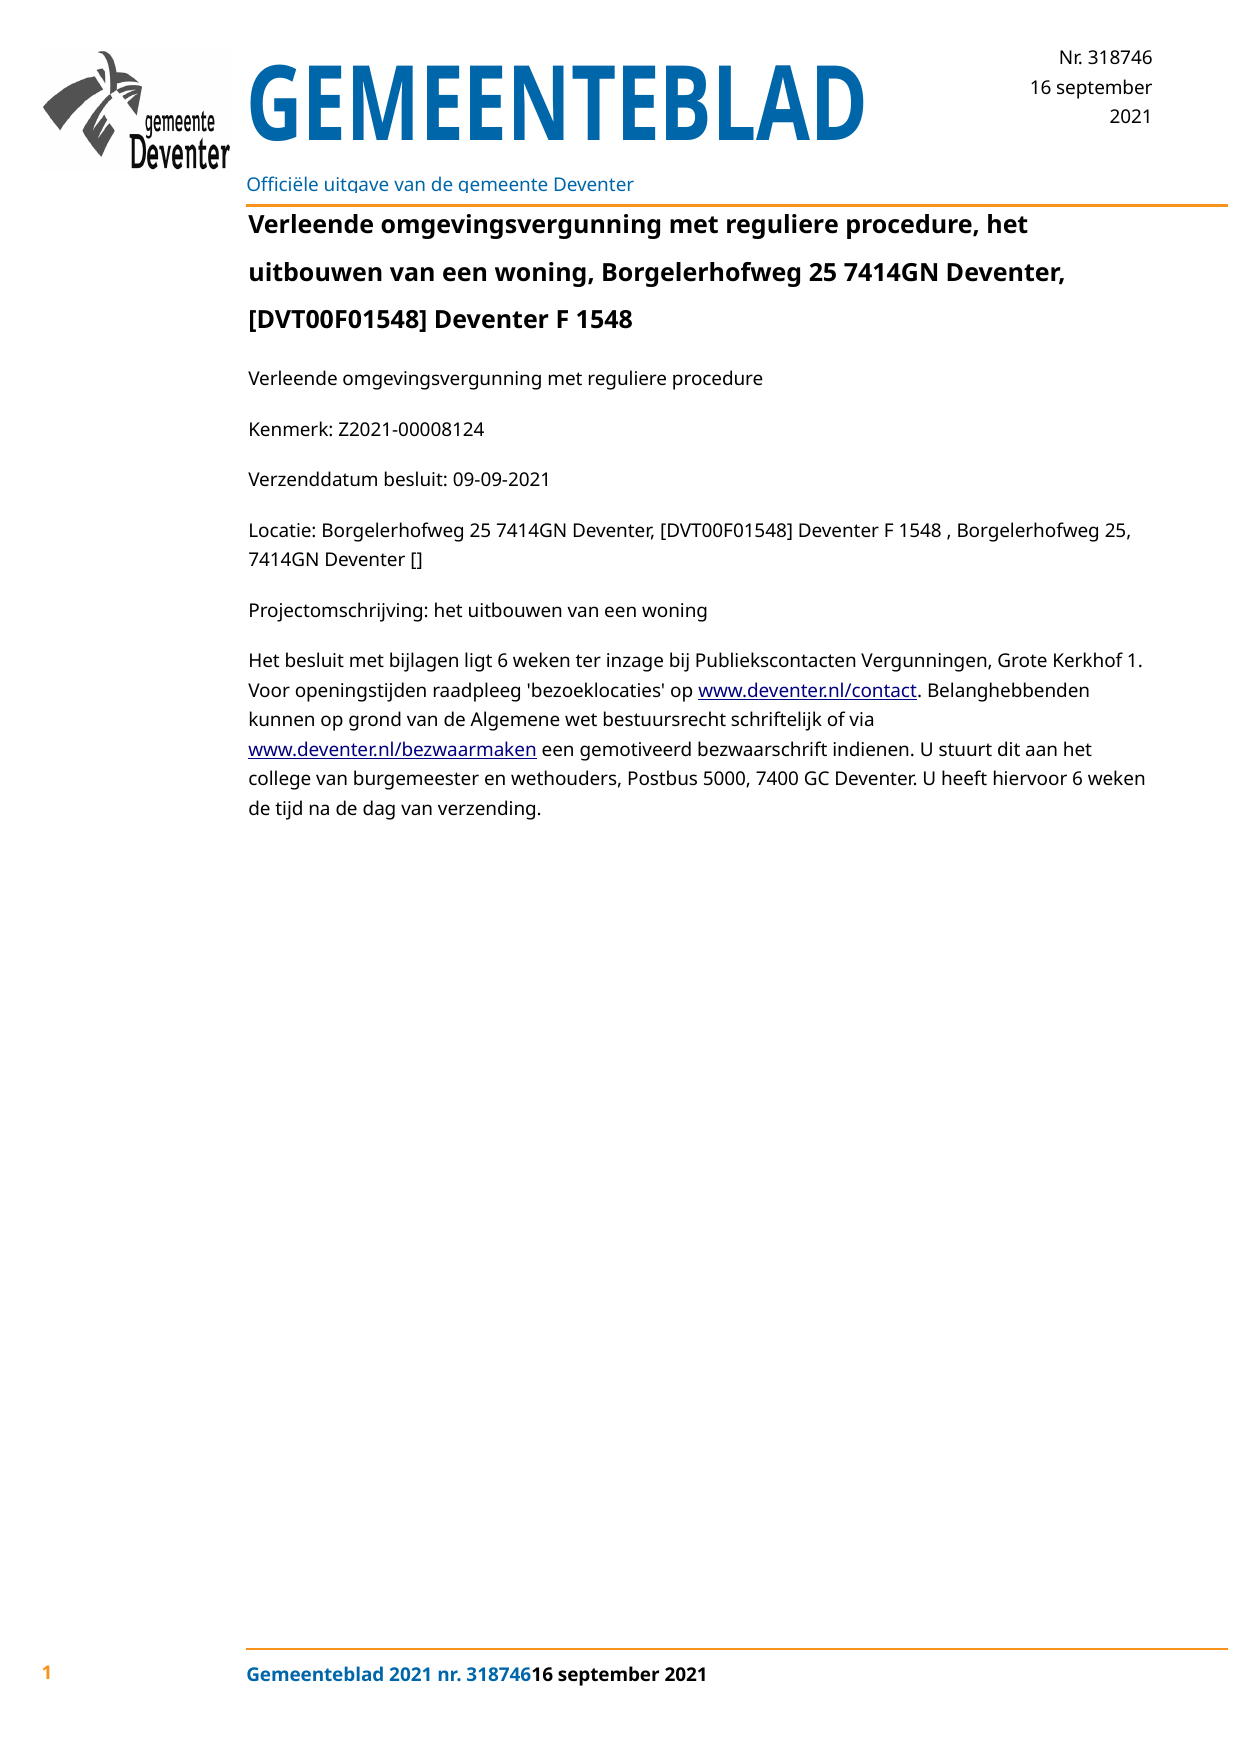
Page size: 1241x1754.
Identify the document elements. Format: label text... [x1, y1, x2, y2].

text Projectomschrijving: het uitbouwen van een woning [248, 597, 1152, 622]
picture [41, 47, 231, 172]
text Verzenddatum besluit: 09-09-2021 [248, 466, 1152, 492]
text Het besluit met bijlagen ligt 6 weken ter inzage bij Publiekscontacten Vergunningen, Grote Kerkhof 1. Voor openingstijden raadpleeg 'bezoeklocaties' op www.deventer.nl/contact. Belanghebbenden kunnen op grond van de Algemene wet bestuursrecht schriftelijk of via www.deventer.nl/bezwaarmaken een gemotiveerd bezwaarschrift indienen. U stuurt dit aan het college van burgemeester en wethouders, Postbus 5000, 7400 GC Deventer. U heeft hiervoor 6 weken de tijd na de dag van verzending. [248, 647, 1152, 821]
text Locatie: Borgelerhofweg 25 7414GN Deventer, [DVT00F01548] Deventer F 1548 , Borgelerhofweg 25, 7414GN Deventer [] [248, 517, 1152, 572]
text Verleende omgevingsvergunning met reguliere procedure, het uitbouwen van een woning, Borgelerhofweg 25 7414GN Deventer, [DVT00F01548] Deventer F 1548 [248, 207, 1152, 336]
text Kenmerk: Z2021-00008124 [248, 416, 1152, 442]
text Verleende omgevingsvergunning met reguliere procedure [248, 366, 1152, 391]
